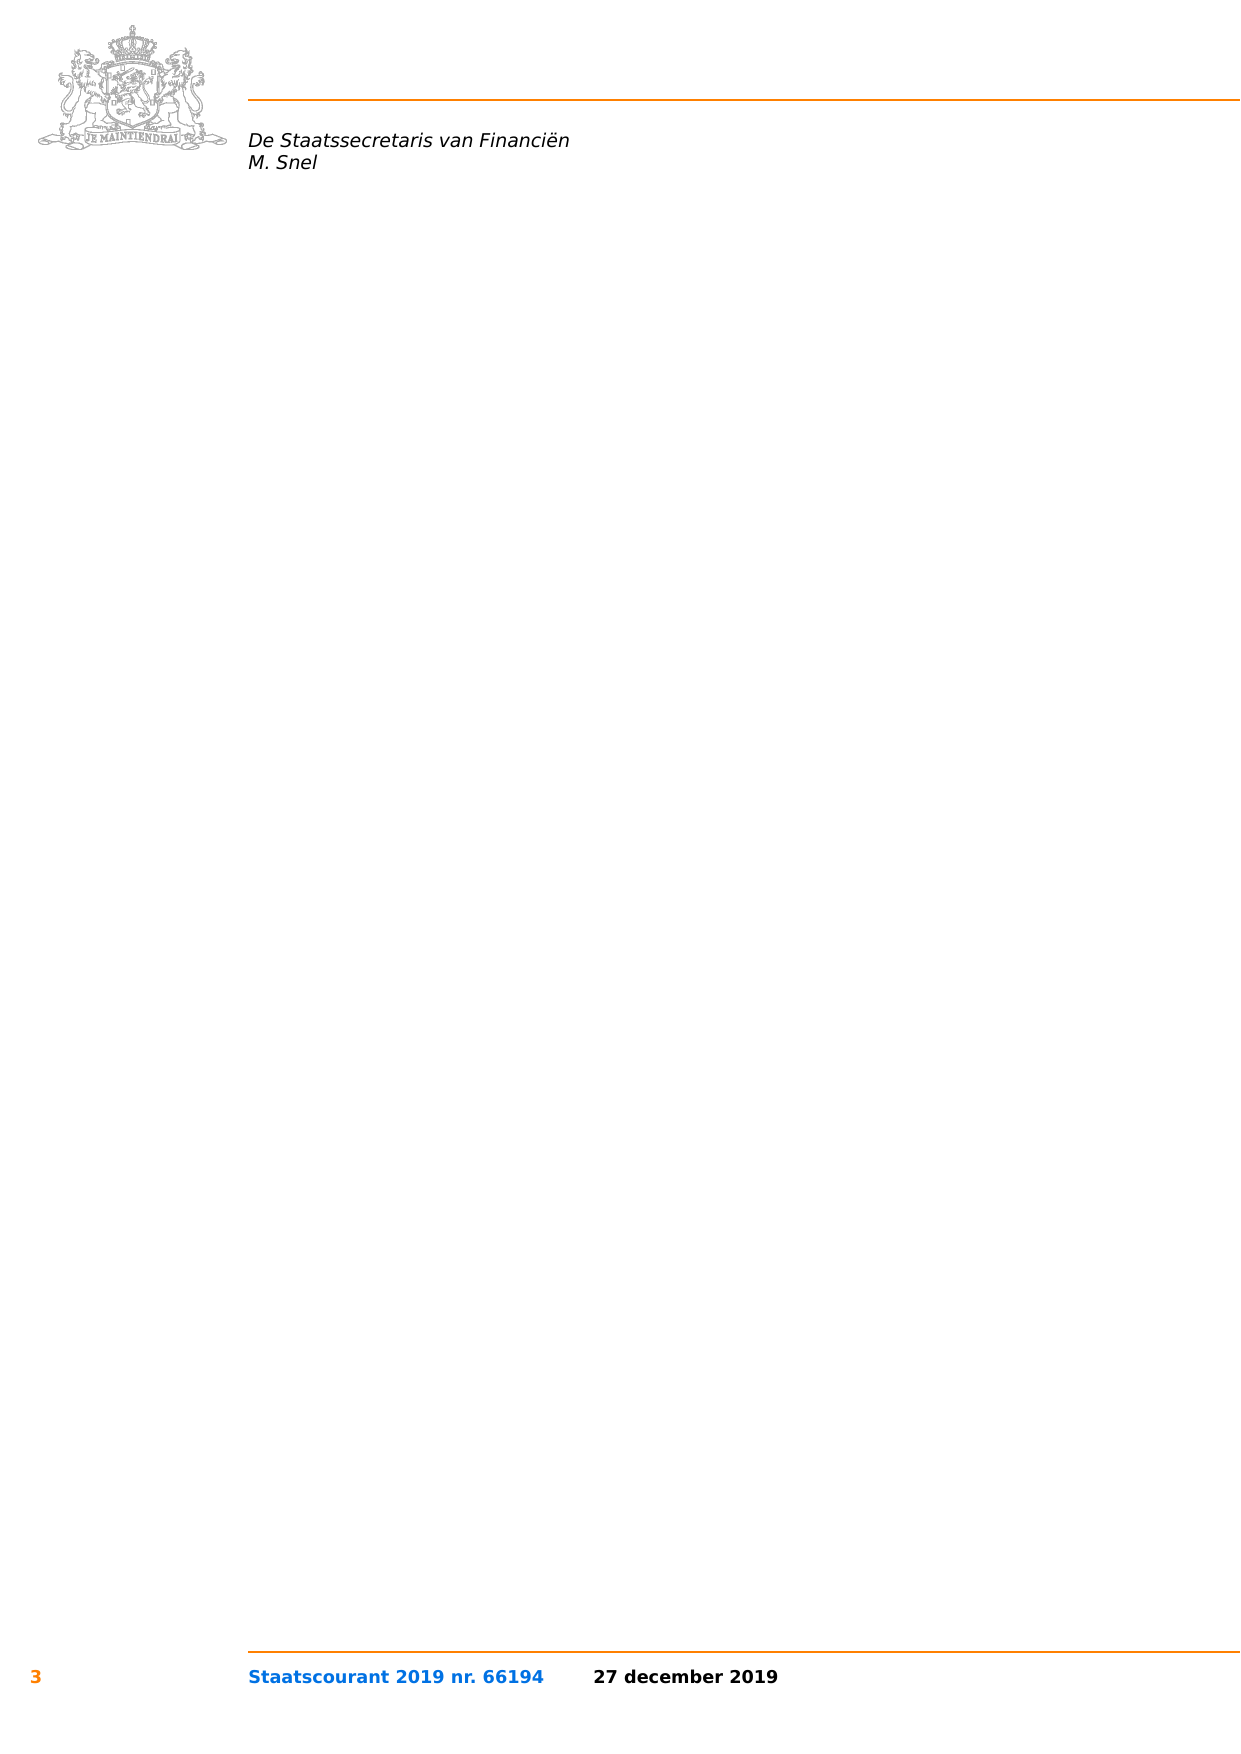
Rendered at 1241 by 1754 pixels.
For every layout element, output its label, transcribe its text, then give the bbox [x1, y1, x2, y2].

picture [38, 25, 227, 150]
text De Staatssecretaris van Financiën M. Snel [248, 130, 1163, 174]
